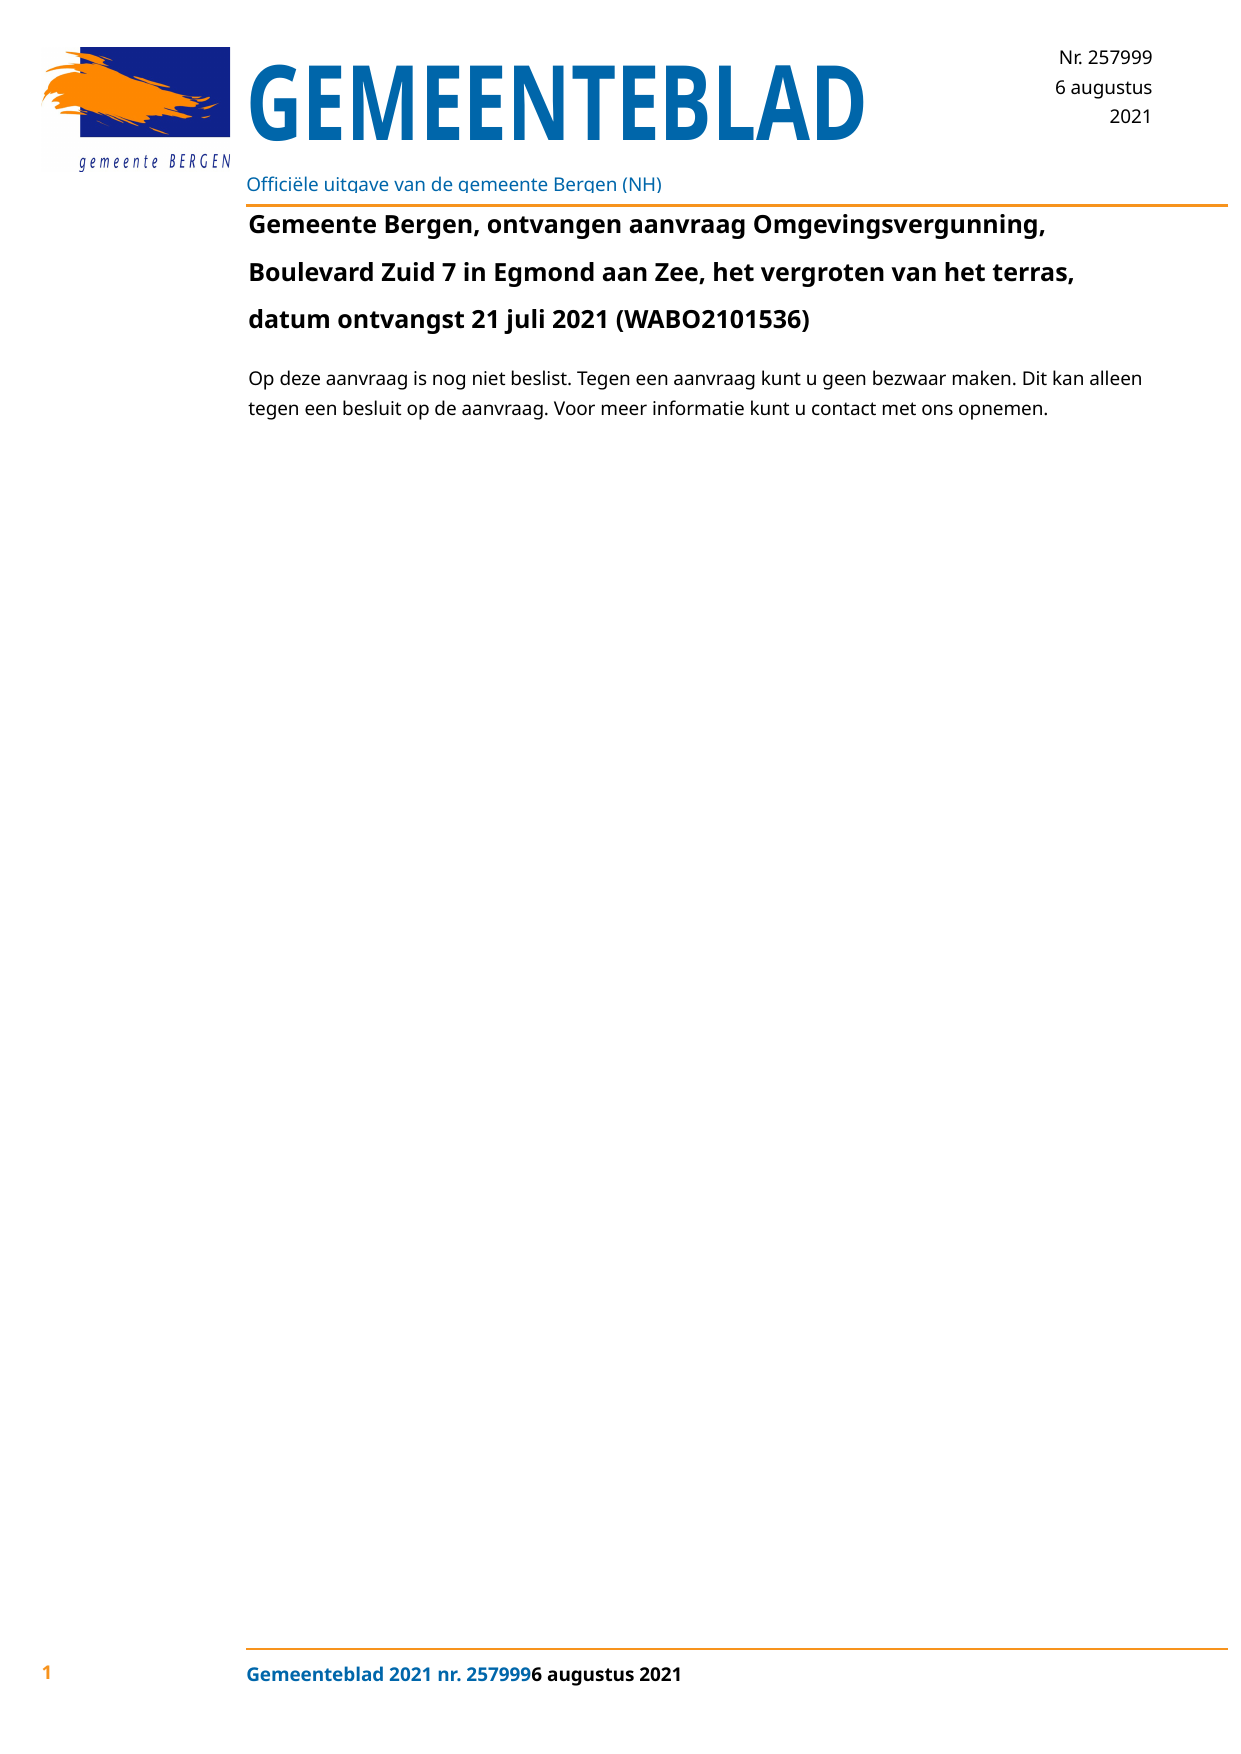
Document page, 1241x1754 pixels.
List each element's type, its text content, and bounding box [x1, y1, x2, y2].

picture [41, 47, 231, 172]
text Gemeente Bergen, ontvangen aanvraag Omgevingsvergunning, Boulevard Zuid 7 in Egmond aan Zee, het vergroten van het terras, datum ontvangst 21 juli 2021 (WABO2101536) [248, 207, 1152, 336]
text Op deze aanvraag is nog niet beslist. Tegen een aanvraag kunt u geen bezwaar maken. Dit kan alleen tegen een besluit op de aanvraag. Voor meer informatie kunt u contact met ons opnemen. [248, 366, 1152, 421]
